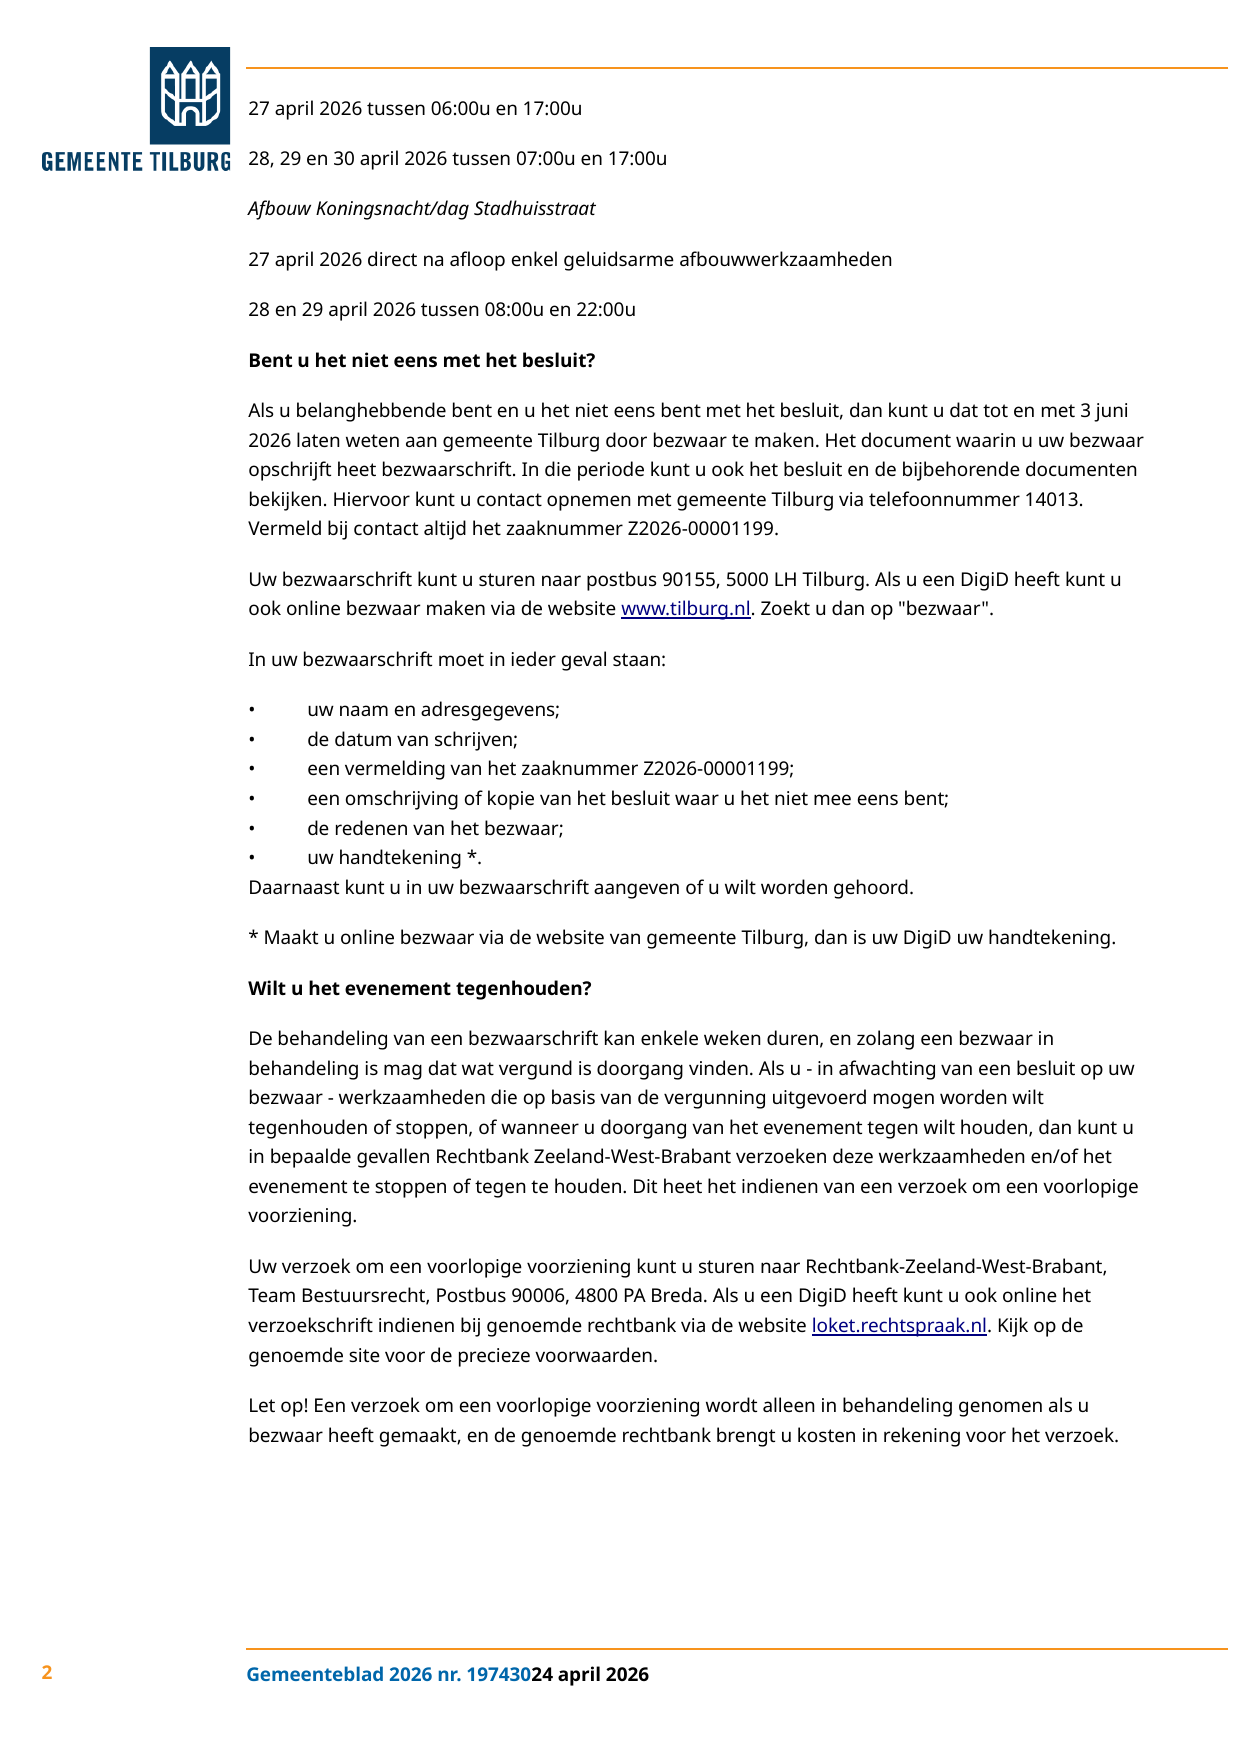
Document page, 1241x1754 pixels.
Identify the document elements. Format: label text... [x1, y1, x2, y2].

text Daarnaast kunt u in uw bezwaarschrift aangeven of u wilt worden gehoord. [248, 874, 1152, 900]
list de redenen van het bezwaar; [248, 815, 1152, 841]
text 27 april 2026 tussen 06:00u en 17:00u [248, 95, 1152, 121]
text In uw bezwaarschrift moet in ieder geval staan: [248, 646, 1152, 672]
text Als u belanghebbende bent en u het niet eens bent met het besluit, dan kunt u dat tot en met 3 juni 2026 laten weten aan gemeente Tilburg door bezwaar te maken. Het document waarin u uw bezwaar opschrijft heet bezwaarschrift. In die periode kunt u ook het besluit en de bijbehorende documenten bekijken. Hiervoor kunt u contact opnemen met gemeente Tilburg via telefoonnummer 14013. Vermeld bij contact altijd het zaaknummer Z2026-00001199. [248, 397, 1152, 541]
text De behandeling van een bezwaarschrift kan enkele weken duren, en zolang een bezwaar in behandeling is mag dat wat vergund is doorgang vinden. Als u - in afwachting van een besluit op uw bezwaar - werkzaamheden die op basis van de vergunning uitgevoerd mogen worden wilt tegenhouden of stoppen, of wanneer u doorgang van het evenement tegen wilt houden, dan kunt u in bepaalde gevallen Rechtbank Zeeland-West-Brabant verzoeken deze werkzaamheden en/of het evenement te stoppen of tegen te houden. Dit heet het indienen van een verzoek om een voorlopige voorziening. [248, 1025, 1152, 1228]
text Bent u het niet eens met het besluit? [248, 347, 1152, 373]
text Wilt u het evenement tegenhouden? [248, 975, 1152, 1001]
text 28, 29 en 30 april 2026 tussen 07:00u en 17:00u [248, 145, 1152, 171]
list uw naam en adresgegevens; [248, 696, 1152, 722]
text 28 en 29 april 2026 tussen 08:00u en 22:00u [248, 296, 1152, 322]
list de datum van schrijven; [248, 726, 1152, 752]
text Uw verzoek om een voorlopige voorziening kunt u sturen naar Rechtbank-Zeeland-West-Brabant, Team Bestuursrecht, Postbus 90006, 4800 PA Breda. Als u een DigiD heeft kunt u ook online het verzoekschrift indienen bij genoemde rechtbank via de website loket.rechtspraak.nl. Kijk op de genoemde site voor de precieze voorwaarden. [248, 1253, 1152, 1368]
list uw handtekening *. [248, 844, 1152, 870]
text Let op! Een verzoek om een voorlopige voorziening wordt alleen in behandeling genomen als u bezwaar heeft gemaakt, en de genoemde rechtbank brengt u kosten in rekening voor het verzoek. [248, 1392, 1152, 1448]
text Uw bezwaarschrift kunt u sturen naar postbus 90155, 5000 LH Tilburg. Als u een DigiD heeft kunt u ook online bezwaar maken via de website www.tilburg.nl. Zoekt u dan op "bezwaar". [248, 566, 1152, 621]
picture [41, 47, 231, 172]
text * Maakt u online bezwaar via de website van gemeente Tilburg, dan is uw DigiD uw handtekening. [248, 924, 1152, 950]
list een vermelding van het zaaknummer Z2026-00001199; [248, 756, 1152, 781]
list een omschrijving of kopie van het besluit waar u het niet mee eens bent; [248, 785, 1152, 811]
text 27 april 2026 direct na afloop enkel geluidsarme afbouwwerkzaamheden [248, 246, 1152, 272]
text Afbouw Koningsnacht/dag Stadhuisstraat [248, 196, 1152, 221]
